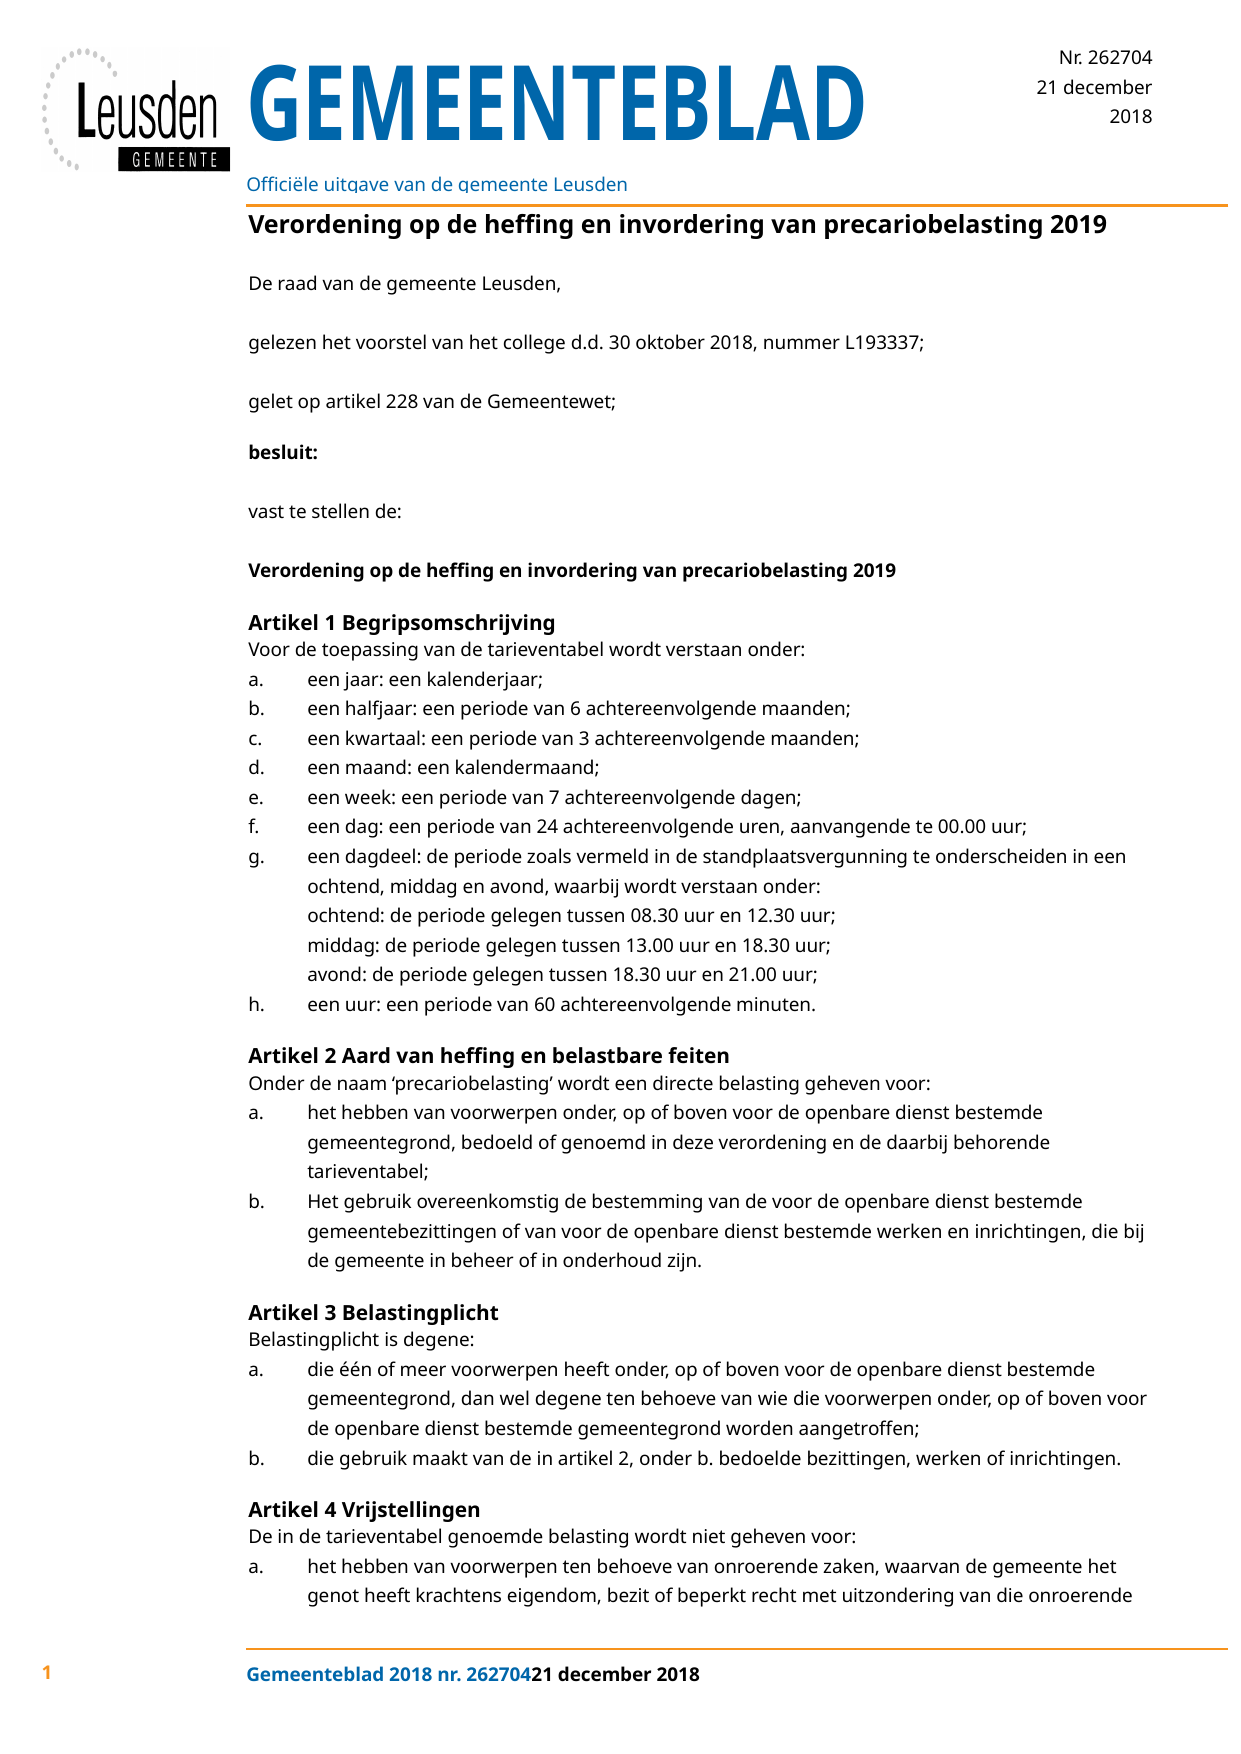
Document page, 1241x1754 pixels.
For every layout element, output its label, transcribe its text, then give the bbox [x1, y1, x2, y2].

text Artikel 2 Aard van heffing en belastbare feiten [248, 1042, 1152, 1070]
text gelet op artikel 228 van de Gemeentewet; [248, 389, 1152, 414]
text Artikel 4 Vrijstellingen [248, 1495, 1152, 1523]
list middag: de periode gelegen tussen 13.00 uur en 18.30 uur; [248, 932, 1152, 958]
list een jaar: een kalenderjaar; [248, 666, 1152, 691]
list een kwartaal: een periode van 3 achtereenvolgende maanden; [248, 725, 1152, 751]
list avond: de periode gelegen tussen 18.30 uur en 21.00 uur; [248, 962, 1152, 987]
text Verordening op de heffing en invordering van precariobelasting 2019 [248, 557, 1152, 583]
list een halfjaar: een periode van 6 achtereenvolgende maanden; [248, 695, 1152, 721]
text Onder de naam ‘precariobelasting’ wordt een directe belasting geheven voor: [248, 1070, 1152, 1096]
list ochtend: de periode gelegen tussen 08.30 uur en 12.30 uur; [248, 902, 1152, 928]
text De raad van de gemeente Leusden, [248, 270, 1152, 296]
list die één of meer voorwerpen heeft onder, op of boven voor de openbare dienst bestemde gemeentegrond, dan wel degene ten behoeve van wie die voorwerpen onder, op of boven voor de openbare dienst bestemde gemeentegrond worden aangetroffen; [248, 1356, 1152, 1441]
text Artikel 1 Begripsomschrijving [248, 608, 1152, 636]
text Artikel 3 Belastingplicht [248, 1298, 1152, 1326]
list het hebben van voorwerpen onder, op of boven voor de openbare dienst bestemde gemeentegrond, bedoeld of genoemd in deze verordening en de daarbij behorende tarieventabel; [248, 1099, 1152, 1184]
list Het gebruik overeenkomstig de bestemming van de voor de openbare dienst bestemde gemeentebezittingen of van voor de openbare dienst bestemde werken en inrichtingen, die bij de gemeente in beheer of in onderhoud zijn. [248, 1188, 1152, 1273]
list het hebben van voorwerpen ten behoeve van onroerende zaken, waarvan de gemeente het genot heeft krachtens eigendom, bezit of beperkt recht met uitzondering van die onroerende [248, 1553, 1152, 1608]
text besluit: [248, 439, 1152, 465]
list een week: een periode van 7 achtereenvolgende dagen; [248, 784, 1152, 810]
list een dag: een periode van 24 achtereenvolgende uren, aanvangende te 00.00 uur; [248, 814, 1152, 839]
list een uur: een periode van 60 achtereenvolgende minuten. [248, 991, 1152, 1017]
list die gebruik maakt van de in artikel 2, onder b. bedoelde bezittingen, werken of inrichtingen. [248, 1445, 1152, 1470]
text Voor de toepassing van de tarieventabel wordt verstaan onder: [248, 636, 1152, 662]
text vast te stellen de: [248, 498, 1152, 524]
list een maand: een kalendermaand; [248, 754, 1152, 780]
text gelezen het voorstel van het college d.d. 30 oktober 2018, nummer L193337; [248, 329, 1152, 355]
text De in de tarieventabel genoemde belasting wordt niet geheven voor: [248, 1523, 1152, 1549]
picture [41, 47, 231, 172]
text Belastingplicht is degene: [248, 1326, 1152, 1352]
list een dagdeel: de periode zoals vermeld in de standplaatsvergunning te onderscheiden in een ochtend, middag en avond, waarbij wordt verstaan onder: [248, 843, 1152, 898]
text Verordening op de heffing en invordering van precariobelasting 2019 [248, 207, 1152, 241]
